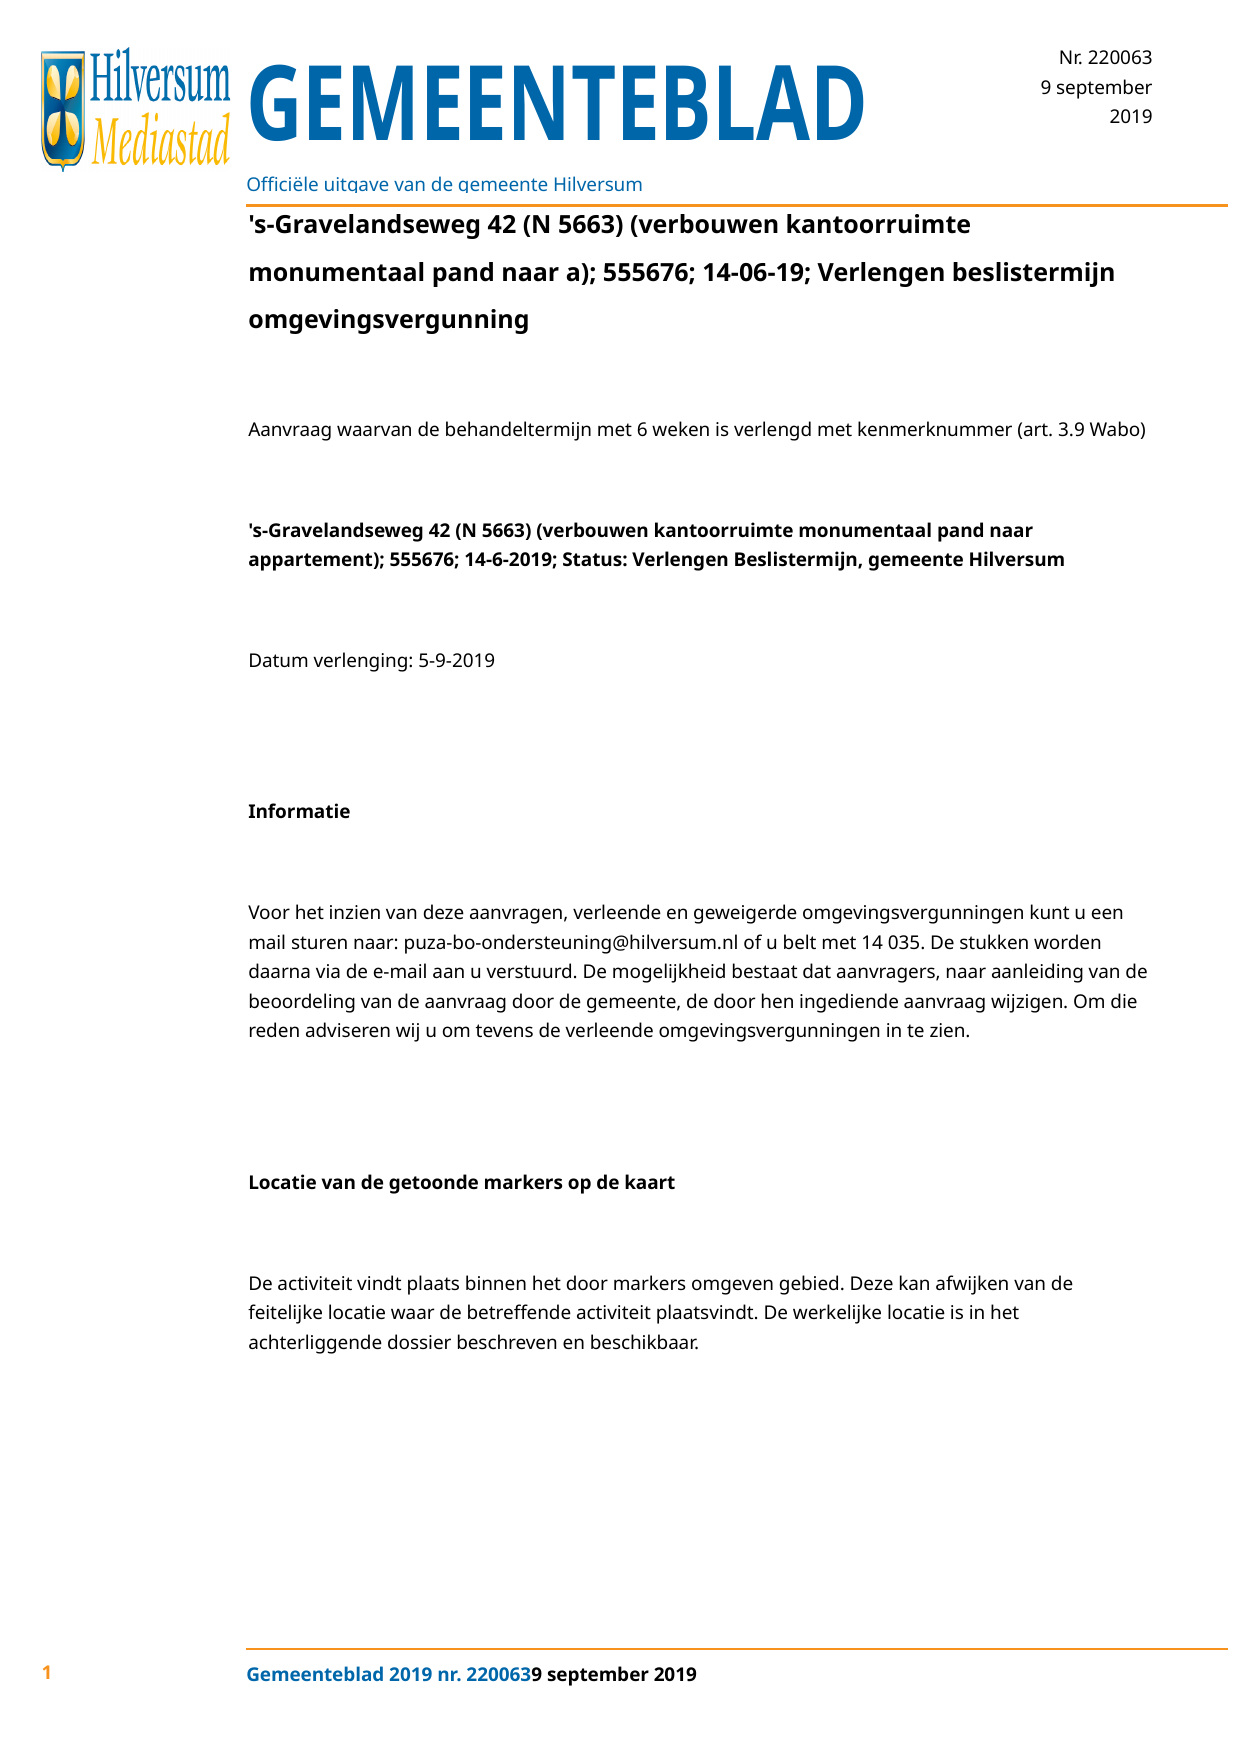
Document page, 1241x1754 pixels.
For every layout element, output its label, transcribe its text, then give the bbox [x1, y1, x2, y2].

text Aanvraag waarvan de behandeltermijn met 6 weken is verlengd met kenmerknummer (art. 3.9 Wabo) [248, 416, 1152, 442]
text De activiteit vindt plaats binnen het door markers omgeven gebied. Deze kan afwijken van de feitelijke locatie waar de betreffende activiteit plaatsvindt. De werkelijke locatie is in het achterliggende dossier beschreven en beschikbaar. [248, 1270, 1152, 1354]
text 's-Gravelandseweg 42 (N 5663) (verbouwen kantoorruimte monumentaal pand naar appartement); 555676; 14-6-2019; Status: Verlengen Beslistermijn, gemeente Hilversum [248, 517, 1152, 572]
text 's-Gravelandseweg 42 (N 5663) (verbouwen kantoorruimte monumentaal pand naar a); 555676; 14-06-19; Verlengen beslistermijn omgevingsvergunning [248, 207, 1152, 336]
text Datum verlenging: 5-9-2019 [248, 647, 1152, 673]
text Locatie van de getoonde markers op de kaart [248, 1169, 1152, 1194]
text Informatie [248, 798, 1152, 824]
text Voor het inzien van deze aanvragen, verleende en geweigerde omgevingsvergunningen kunt u een mail sturen naar: puza-bo-ondersteuning@hilversum.nl of u belt met 14 035. De stukken worden daarna via de e-mail aan u verstuurd. De mogelijkheid bestaat dat aanvragers, naar aanleiding van de beoordeling van de aanvraag door de gemeente, de door hen ingediende aanvraag wijzigen. Om die reden adviseren wij u om tevens de verleende omgevingsvergunningen in te zien. [248, 899, 1152, 1043]
picture [41, 47, 231, 172]
